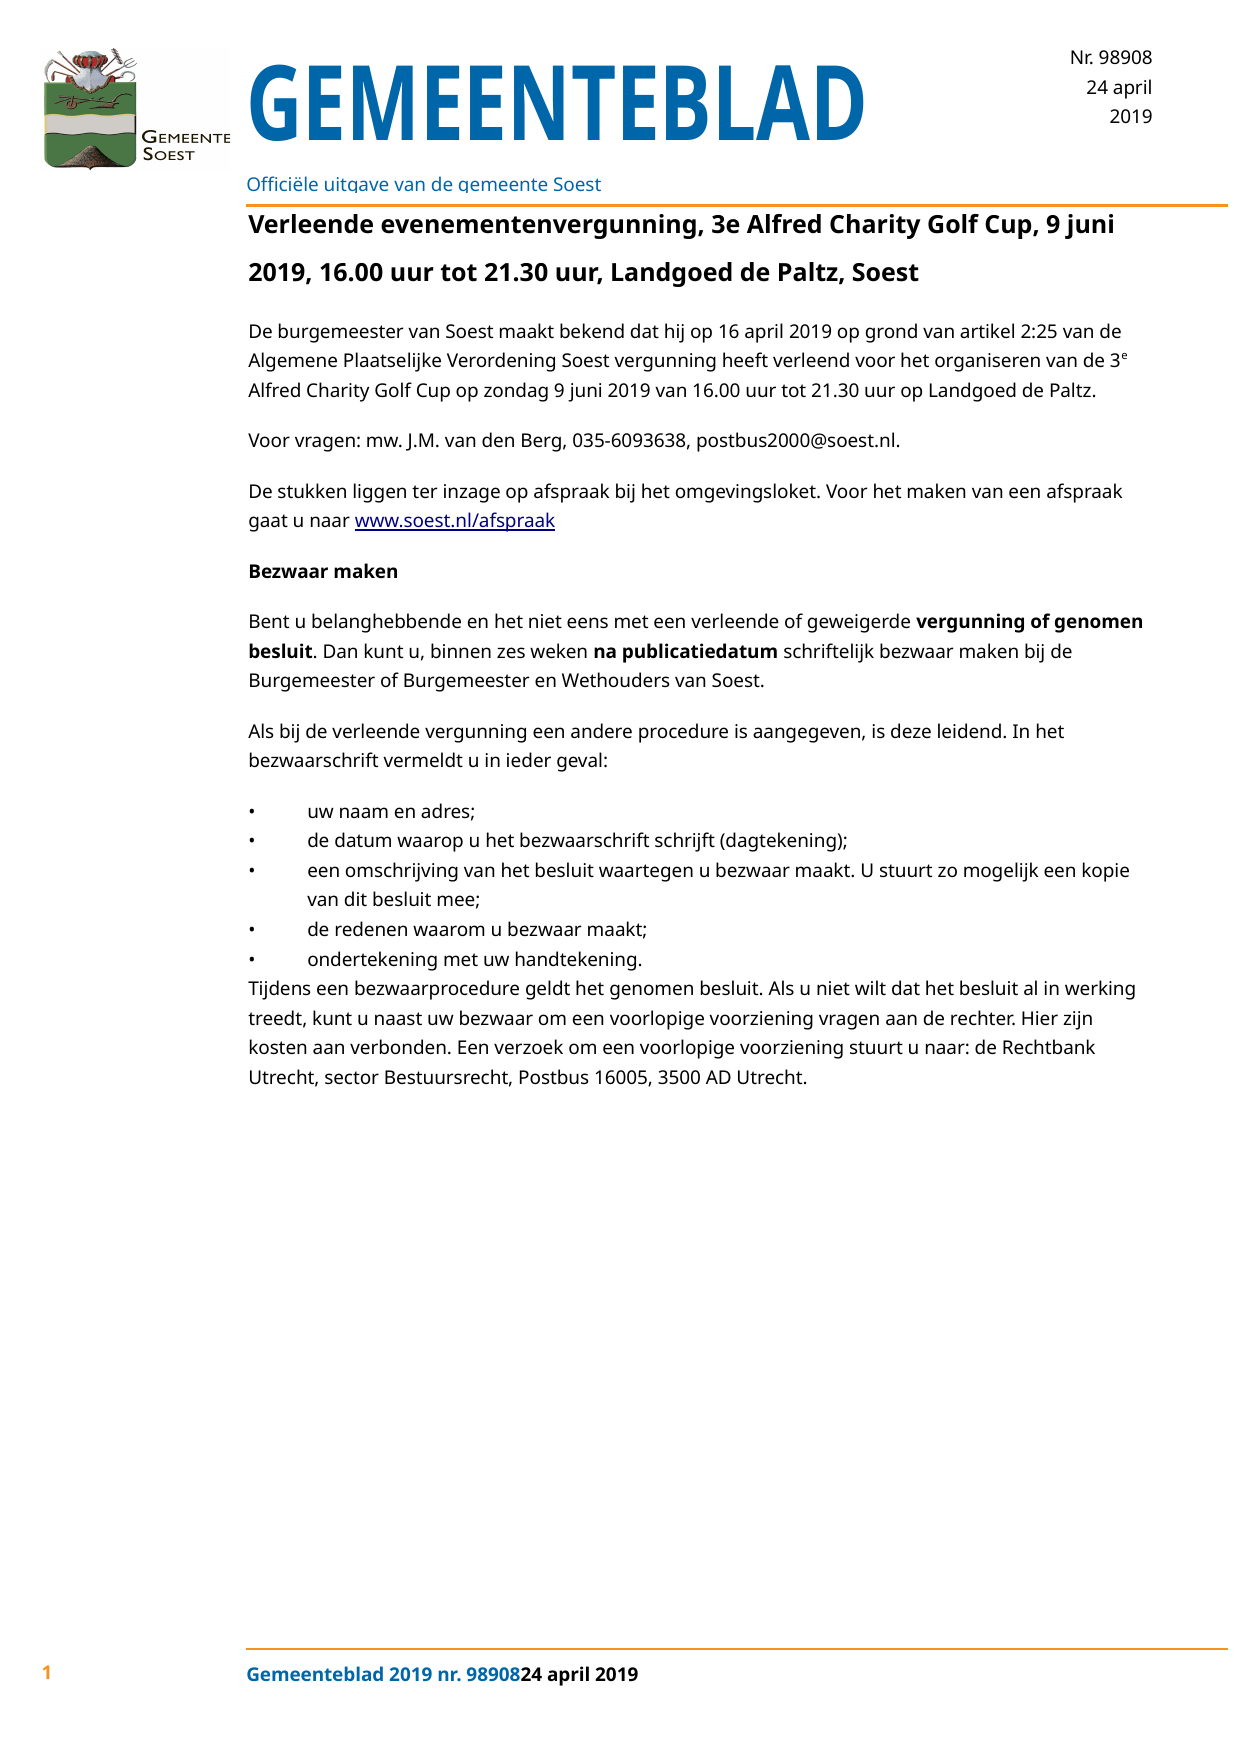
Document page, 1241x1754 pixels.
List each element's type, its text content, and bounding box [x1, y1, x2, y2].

list de datum waarop u het bezwaarschrift schrijft (dagtekening); [248, 827, 1152, 853]
text Tijdens een bezwaarprocedure geldt het genomen besluit. Als u niet wilt dat het besluit al in werking treedt, kunt u naast uw bezwaar om een voorlopige voorziening vragen aan de rechter. Hier zijn kosten aan verbonden. Een verzoek om een voorlopige voorziening stuurt u naar: de Rechtbank Utrecht, sector Bestuursrecht, Postbus 16005, 3500 AD Utrecht. [248, 975, 1152, 1090]
text De burgemeester van Soest maakt bekend dat hij op 16 april 2019 op grond van artikel 2:25 van de Algemene Plaatselijke Verordening Soest vergunning heeft verleend voor het organiseren van de 3e Alfred Charity Golf Cup op zondag 9 juni 2019 van 16.00 uur tot 21.30 uur op Landgoed de Paltz. [248, 318, 1152, 403]
text Als bij de verleende vergunning een andere procedure is aangegeven, is deze leidend. In het bezwaarschrift vermeldt u in ieder geval: [248, 718, 1152, 773]
text Verleende evenementenvergunning, 3e Alfred Charity Golf Cup, 9 juni 2019, 16.00 uur tot 21.30 uur, Landgoed de Paltz, Soest [248, 207, 1152, 288]
picture [41, 47, 231, 172]
list ondertekening met uw handtekening. [248, 946, 1152, 972]
text De stukken liggen ter inzage op afspraak bij het omgevingsloket. Voor het maken van een afspraak gaat u naar www.soest.nl/afspraak [248, 478, 1152, 533]
list een omschrijving van het besluit waartegen u bezwaar maakt. U stuurt zo mogelijk een kopie van dit besluit mee; [248, 857, 1152, 912]
text Bent u belanghebbende en het niet eens met een verleende of geweigerde vergunning of genomen besluit. Dan kunt u, binnen zes weken na publicatiedatum schriftelijk bezwaar maken bij de Burgemeester of Burgemeester en Wethouders van Soest. [248, 608, 1152, 693]
text Voor vragen: mw. J.M. van den Berg, 035-6093638, postbus2000@soest.nl. [248, 427, 1152, 453]
list de redenen waarom u bezwaar maakt; [248, 916, 1152, 942]
text Bezwaar maken [248, 558, 1152, 584]
list uw naam en adres; [248, 798, 1152, 824]
